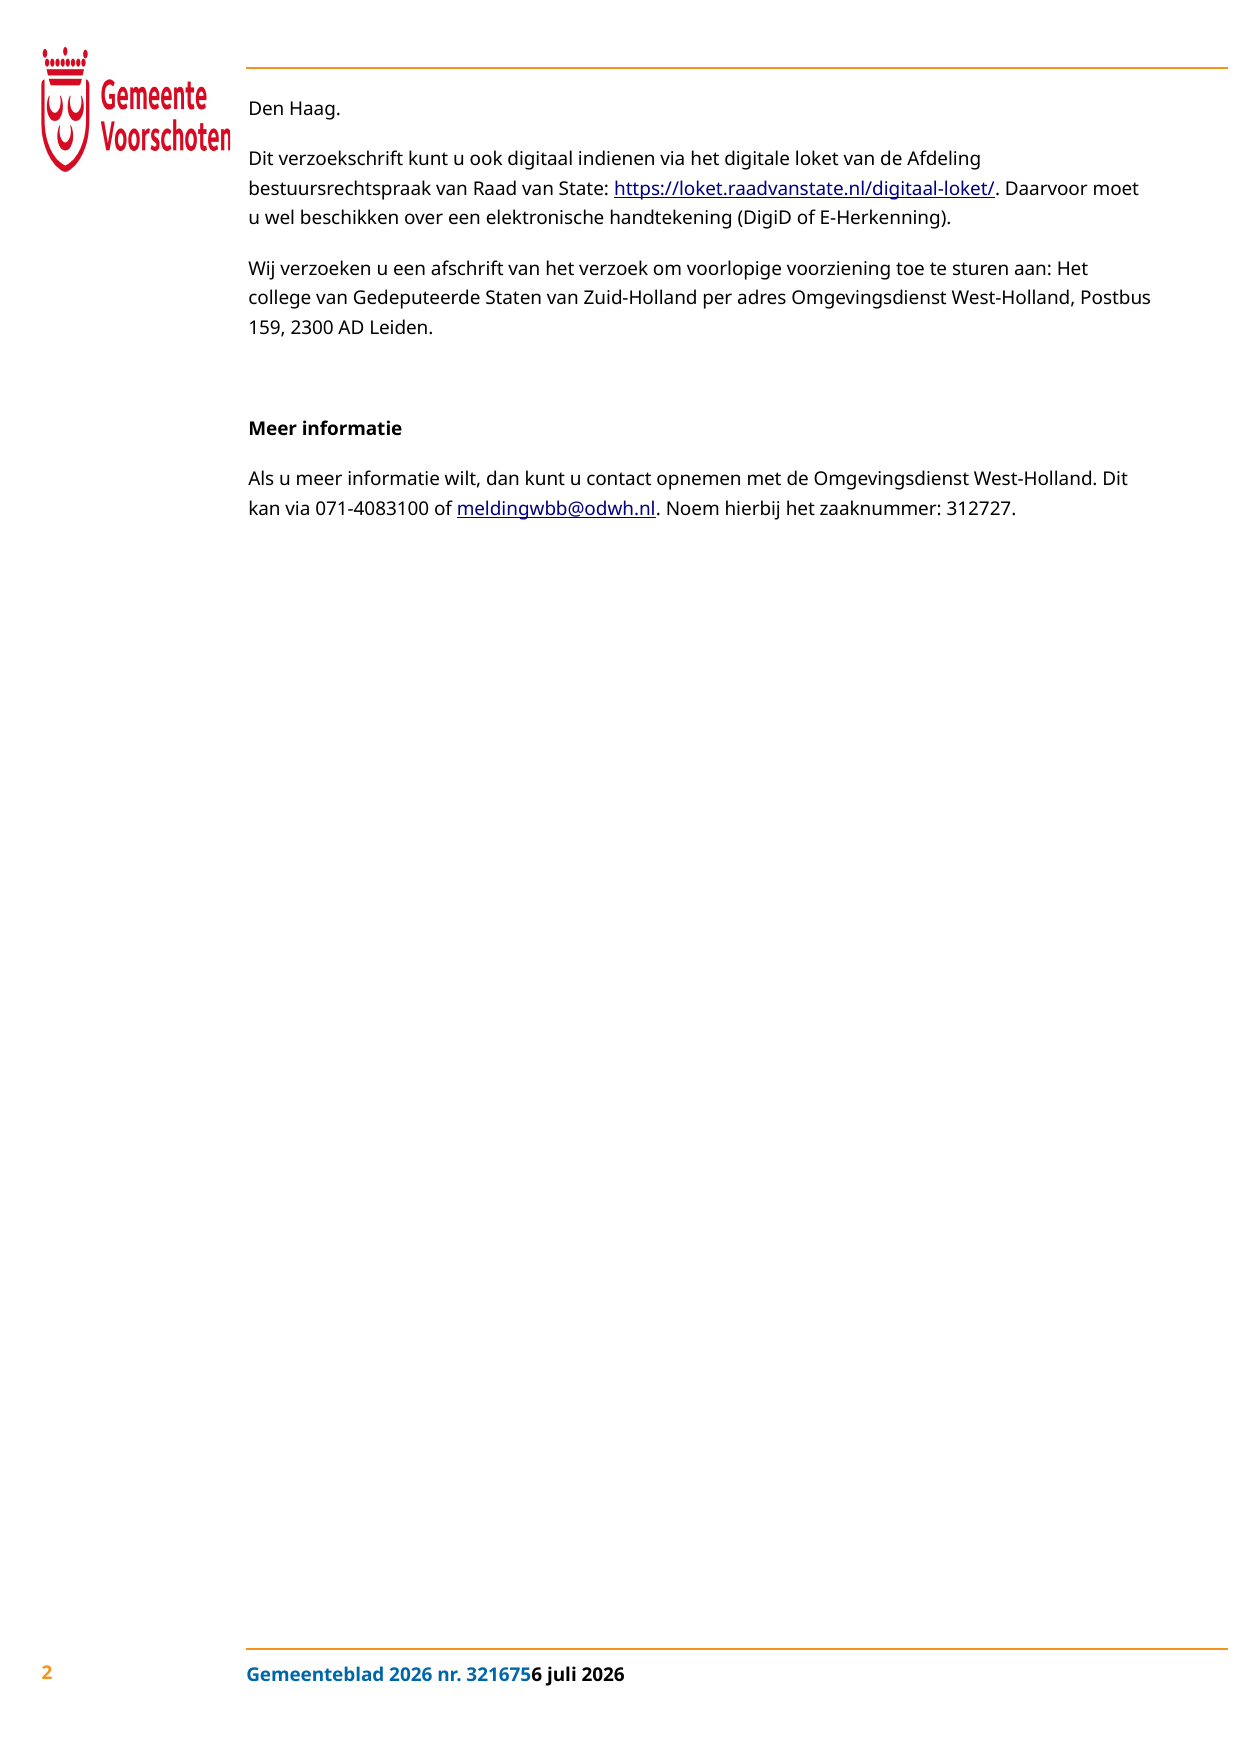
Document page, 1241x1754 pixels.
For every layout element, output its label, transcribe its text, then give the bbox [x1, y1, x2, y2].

text Den Haag. [248, 95, 1152, 121]
picture [41, 47, 231, 172]
text Meer informatie [248, 415, 1152, 441]
text Als u meer informatie wilt, dan kunt u contact opnemen met de Omgevingsdienst West-Holland. Dit kan via 071-4083100 of meldingwbb@odwh.nl. Noem hierbij het zaaknummer: 312727. [248, 465, 1152, 521]
text Dit verzoekschrift kunt u ook digitaal indienen via het digitale loket van de Afdeling bestuursrechtspraak van Raad van State: https://loket.raadvanstate.nl/digitaal-loket/. Daarvoor moet u wel beschikken over een elektronische handtekening (DigiD of E-Herkenning). [248, 145, 1152, 230]
text Wij verzoeken u een afschrift van het verzoek om voorlopige voorziening toe te sturen aan: Het college van Gedeputeerde Staten van Zuid-Holland per adres Omgevingsdienst West-Holland, Postbus 159, 2300 AD Leiden. [248, 255, 1152, 340]
